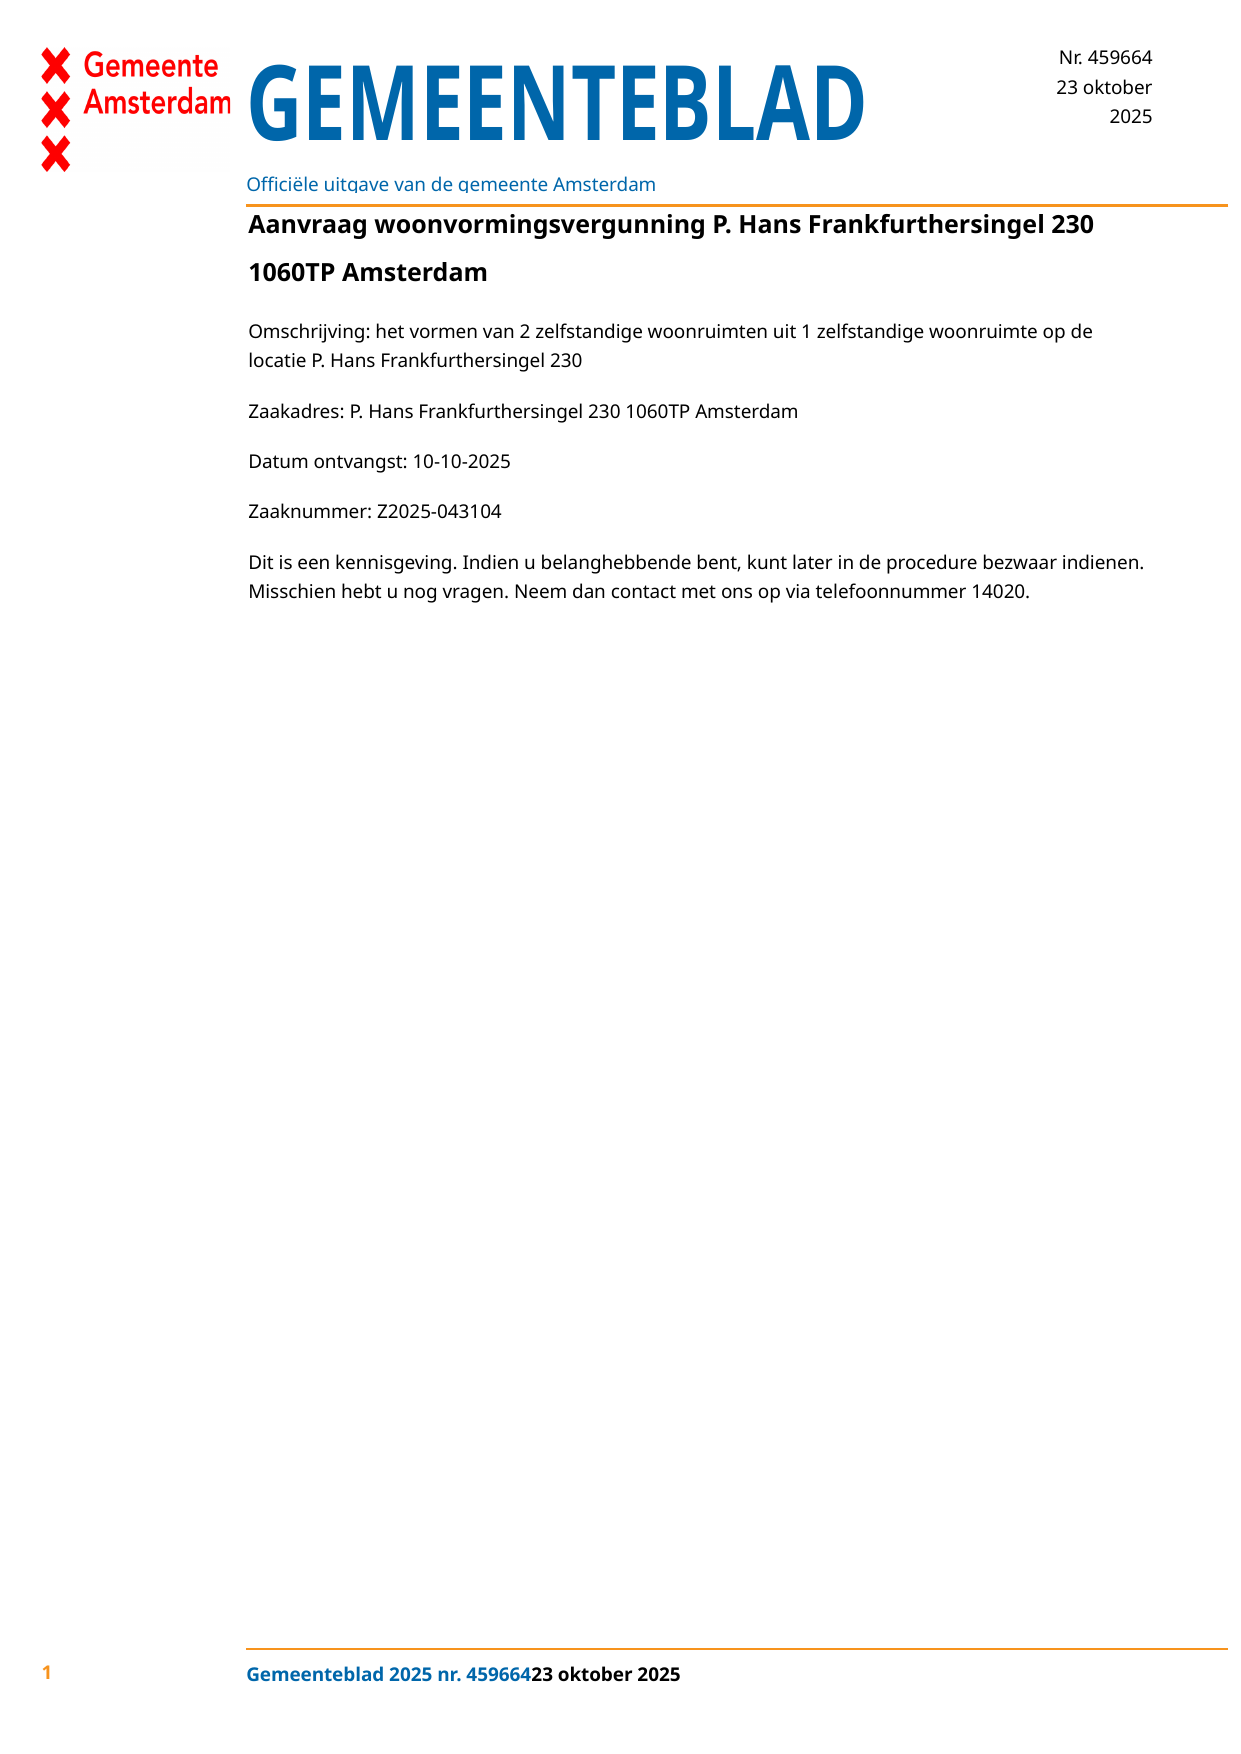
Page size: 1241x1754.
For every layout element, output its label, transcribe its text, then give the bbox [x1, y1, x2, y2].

text Datum ontvangst: 10-10-2025 [248, 448, 1152, 474]
text Dit is een kennisgeving. Indien u belanghebbende bent, kunt later in de procedure bezwaar indienen. Misschien hebt u nog vragen. Neem dan contact met ons op via telefoonnummer 14020. [248, 549, 1152, 604]
text Zaakadres: P. Hans Frankfurthersingel 230 1060TP Amsterdam [248, 398, 1152, 424]
picture [41, 47, 231, 172]
text Zaaknummer: Z2025-043104 [248, 499, 1152, 524]
text Aanvraag woonvormingsvergunning P. Hans Frankfurthersingel 230 1060TP Amsterdam [248, 207, 1152, 288]
text Omschrijving: het vormen van 2 zelfstandige woonruimten uit 1 zelfstandige woonruimte op de locatie P. Hans Frankfurthersingel 230 [248, 318, 1152, 373]
